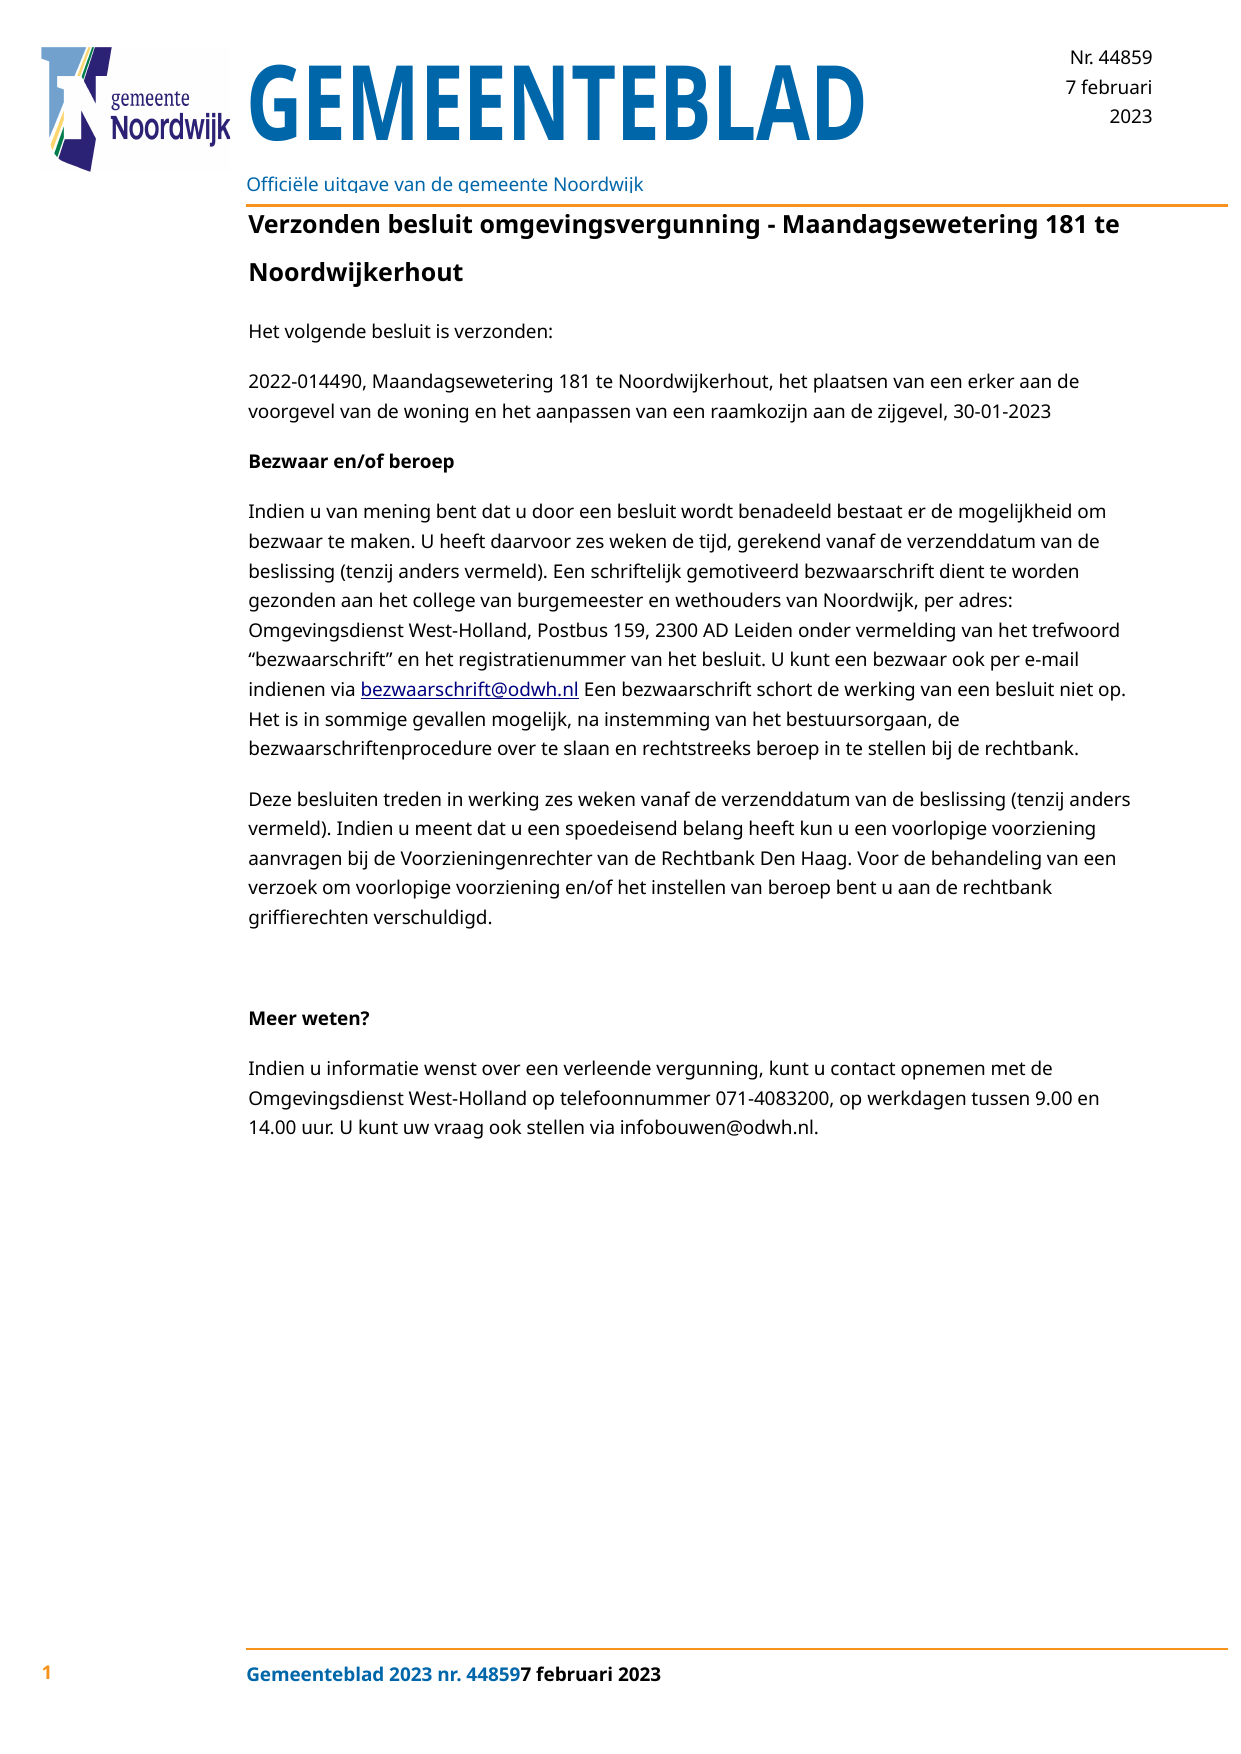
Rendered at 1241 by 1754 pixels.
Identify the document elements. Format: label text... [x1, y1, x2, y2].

text 2022-014490, Maandagsewetering 181 te Noordwijkerhout, het plaatsen van een erker aan de voorgevel van de woning en het aanpassen van een raamkozijn aan de zijgevel, 30-01-2023 [248, 368, 1152, 424]
text Bezwaar en/of beroep [248, 448, 1152, 474]
text Het volgende besluit is verzonden: [248, 318, 1152, 344]
text Meer weten? [248, 1005, 1152, 1031]
picture [41, 47, 231, 172]
text Deze besluiten treden in werking zes weken vanaf de verzenddatum van de beslissing (tenzij anders vermeld). Indien u meent dat u een spoedeisend belang heeft kun u een voorlopige voorziening aanvragen bij de Voorzieningenrechter van de Rechtbank Den Haag. Voor de behandeling van een verzoek om voorlopige voorziening en/of het instellen van beroep bent u aan de rechtbank griffierechten verschuldigd. [248, 786, 1152, 930]
text Indien u van mening bent dat u door een besluit wordt benadeeld bestaat er de mogelijkheid om bezwaar te maken. U heeft daarvoor zes weken de tijd, gerekend vanaf de verzenddatum van de beslissing (tenzij anders vermeld). Een schriftelijk gemotiveerd bezwaarschrift dient te worden gezonden aan het college van burgemeester en wethouders van Noordwijk, per adres: Omgevingsdienst West-Holland, Postbus 159, 2300 AD Leiden onder vermelding van het trefwoord “bezwaarschrift” en het registratienummer van het besluit. U kunt een bezwaar ook per e-mail indienen via bezwaarschrift@odwh.nl Een bezwaarschrift schort de werking van een besluit niet op. Het is in sommige gevallen mogelijk, na instemming van het bestuursorgaan, de bezwaarschriftenprocedure over te slaan en rechtstreeks beroep in te stellen bij de rechtbank. [248, 499, 1152, 761]
text Indien u informatie wenst over een verleende vergunning, kunt u contact opnemen met de Omgevingsdienst West-Holland op telefoonnummer 071-4083200, op werkdagen tussen 9.00 en 14.00 uur. U kunt uw vraag ook stellen via infobouwen@odwh.nl. [248, 1055, 1152, 1140]
text Verzonden besluit omgevingsvergunning - Maandagsewetering 181 te Noordwijkerhout [248, 207, 1152, 288]
